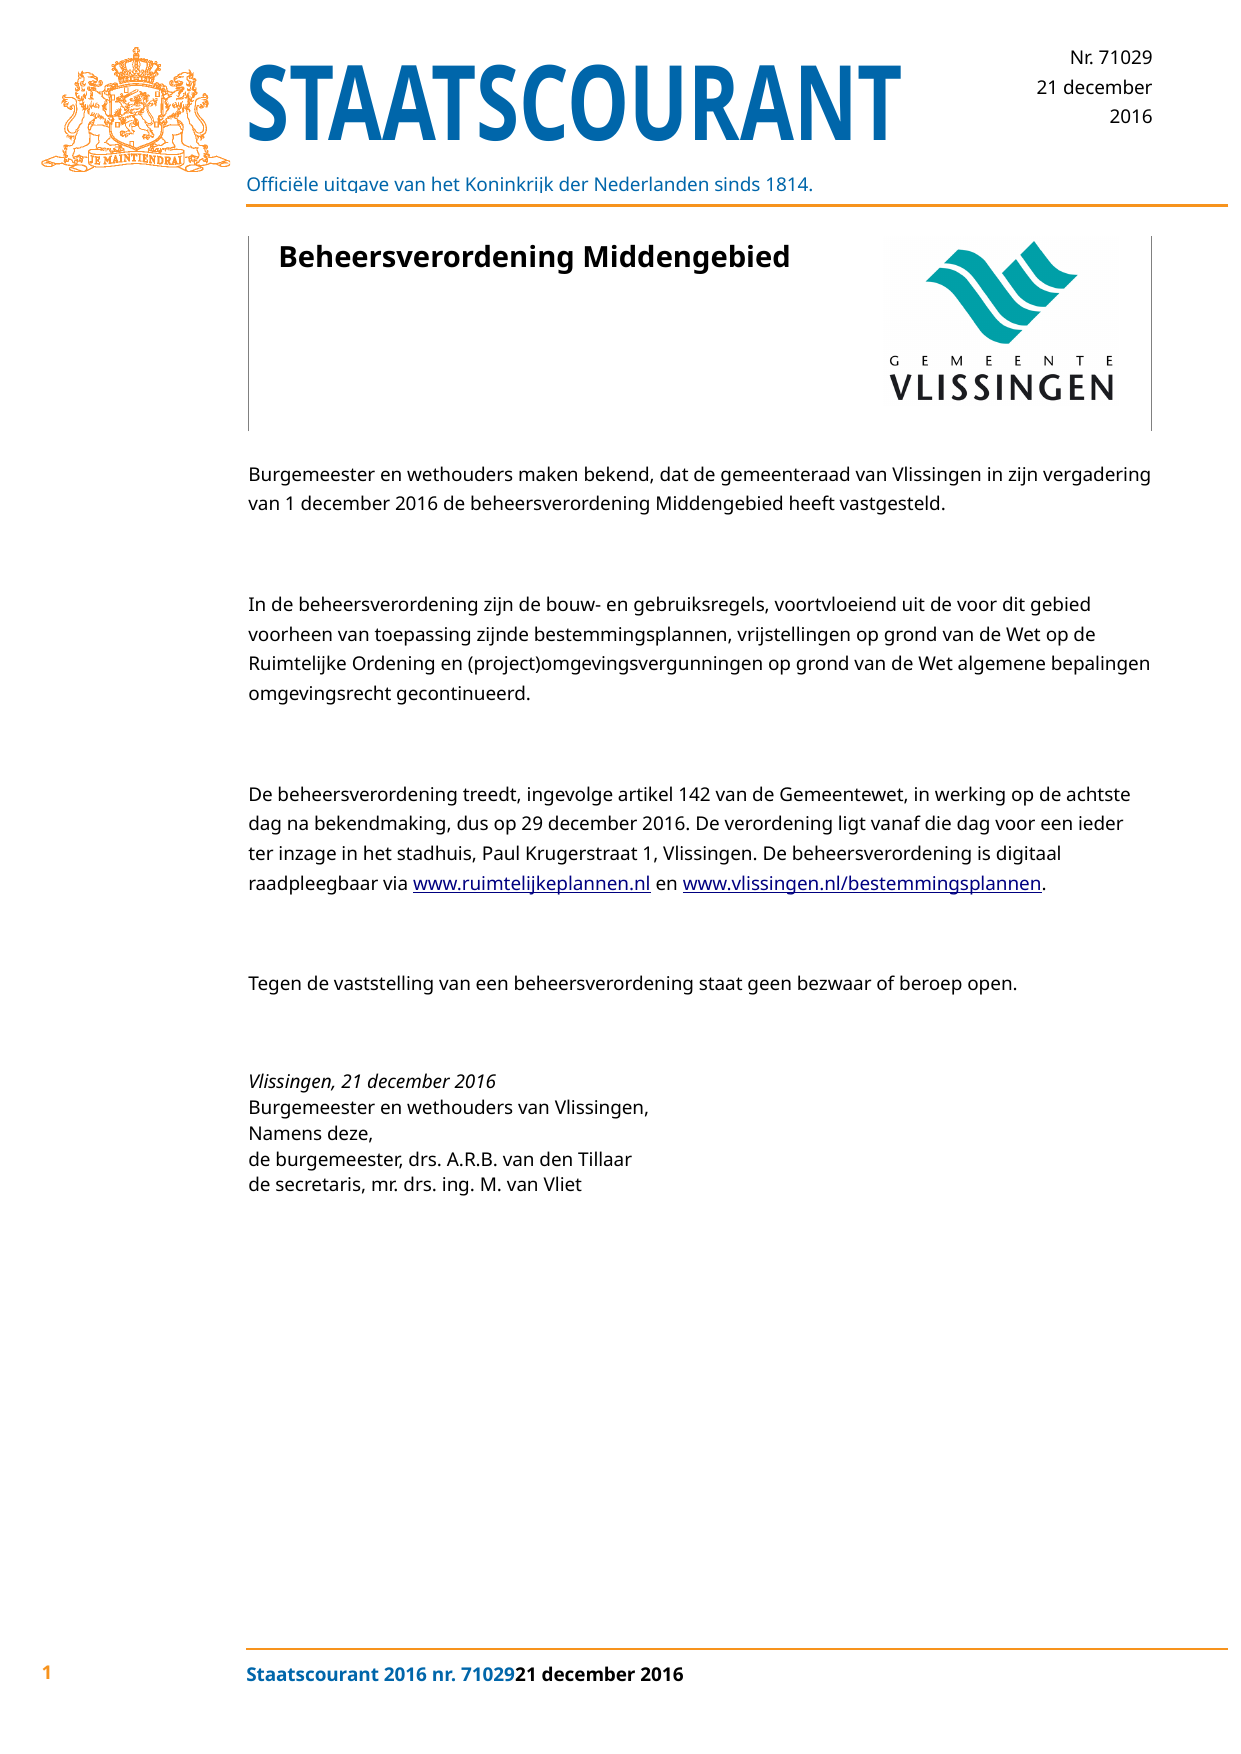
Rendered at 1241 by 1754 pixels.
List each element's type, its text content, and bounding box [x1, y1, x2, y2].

table_header [850, 236, 1151, 431]
text Burgemeester en wethouders maken bekend, dat de gemeenteraad van Vlissingen in zijn vergadering van 1 december 2016 de beheersverordening Middengebied heeft vastgesteld. [248, 461, 1152, 516]
picture [882, 236, 1119, 406]
table_header Beheersverordening Middengebied [249, 236, 850, 431]
text de burgemeester, drs. A.R.B. van den Tillaar [248, 1146, 1152, 1172]
text De beheersverordening treedt, ingevolge artikel 142 van de Gemeentewet, in werking op de achtste dag na bekendmaking, dus op 29 december 2016. De verordening ligt vanaf die dag voor een ieder ter inzage in het stadhuis, Paul Krugerstraat 1, Vlissingen. De beheersverordening is digitaal raadpleegbaar via www.ruimtelijkeplannen.nl en www.vlissingen.nl/bestemmingsplannen. [248, 781, 1152, 895]
text Namens deze, [248, 1120, 1152, 1146]
picture [41, 47, 231, 172]
text Burgemeester en wethouders van Vlissingen, [248, 1094, 1152, 1120]
text Tegen de vaststelling van een beheersverordening staat geen bezwaar of beroep open. [248, 971, 1152, 996]
text de secretaris, mr. drs. ing. M. van Vliet [248, 1172, 1152, 1197]
text Vlissingen, 21 december 2016 [248, 1069, 1152, 1094]
text In de beheersverordening zijn de bouw- en gebruiksregels, voortvloeiend uit de voor dit gebied voorheen van toepassing zijnde bestemmingsplannen, vrijstellingen op grond van de Wet op de Ruimtelijke Ordening en (project)omgevingsvergunningen op grond van de Wet algemene bepalingen omgevingsrecht gecontinueerd. [248, 591, 1152, 706]
